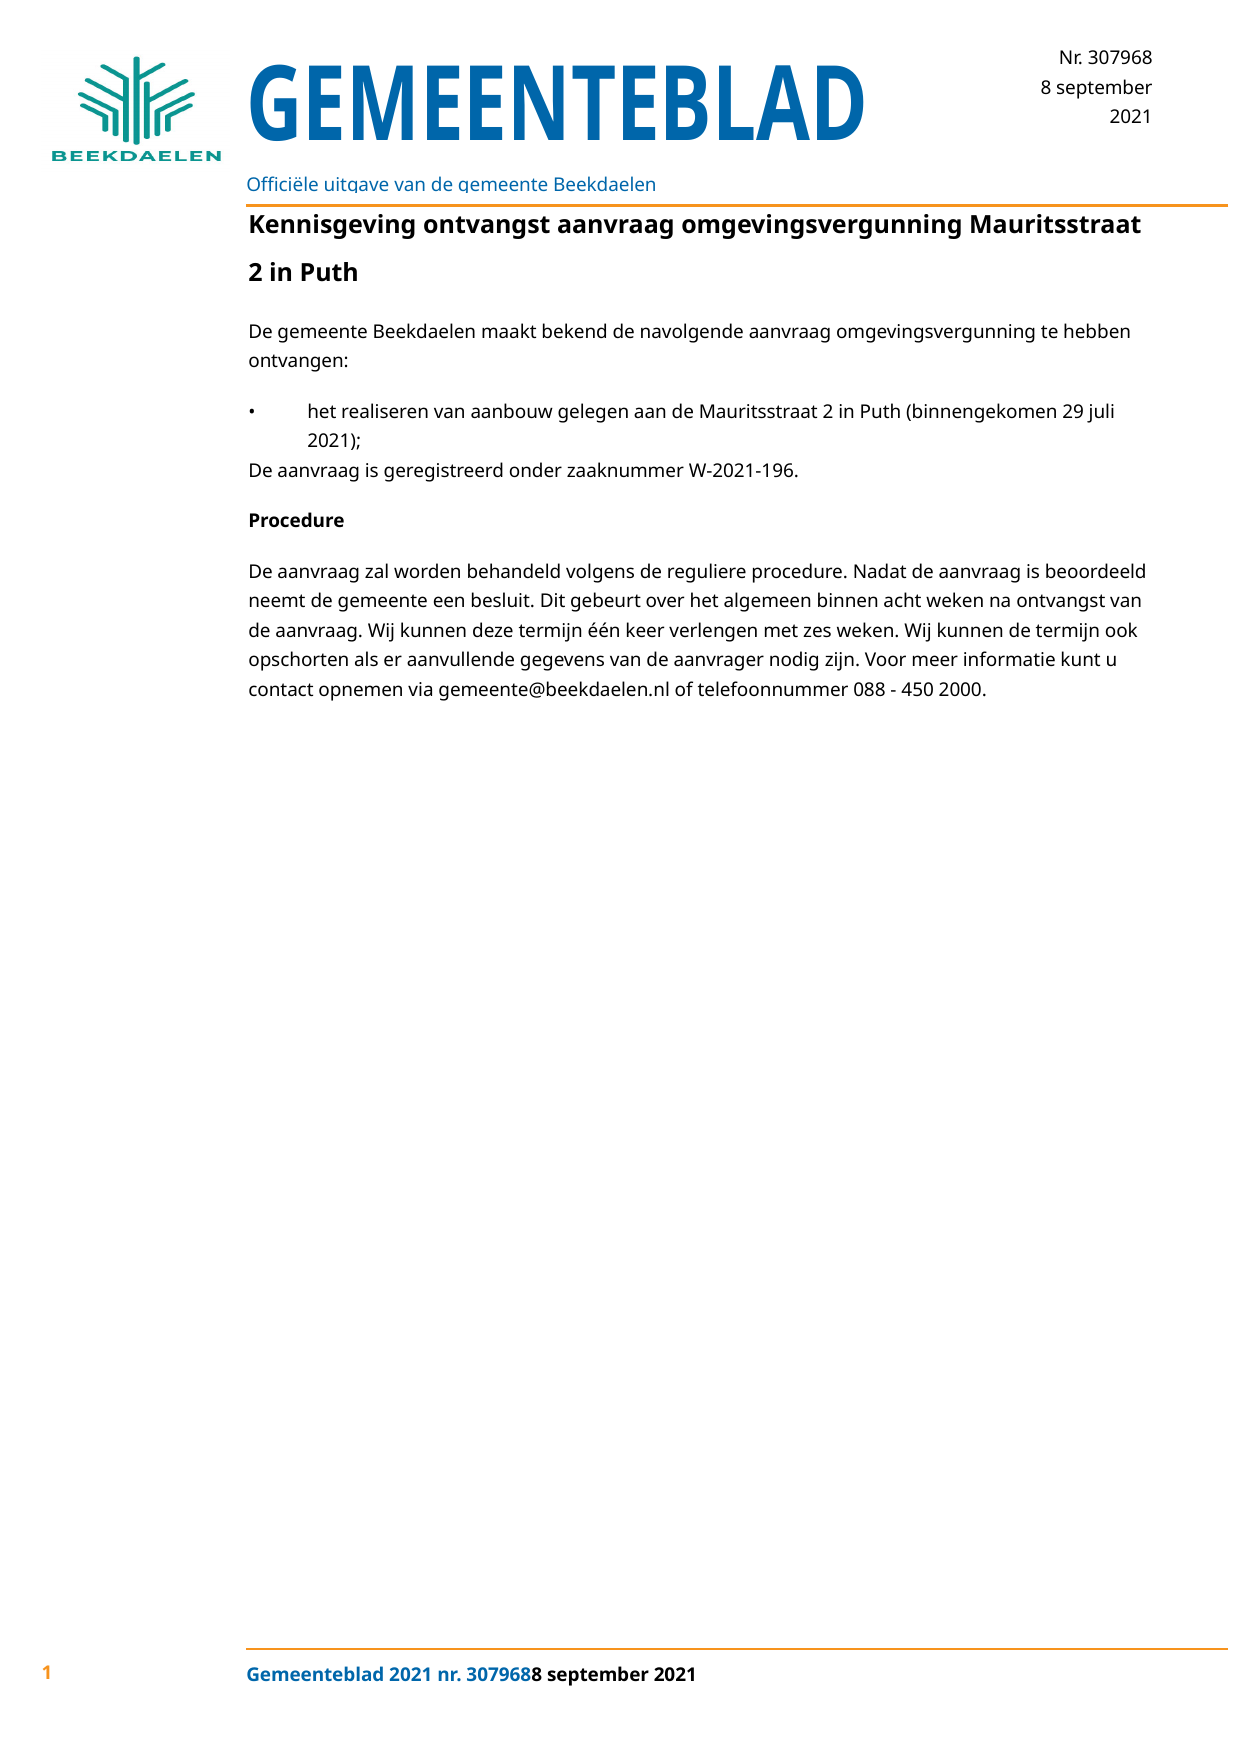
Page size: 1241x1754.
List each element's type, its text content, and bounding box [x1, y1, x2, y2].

text De aanvraag zal worden behandeld volgens de reguliere procedure. Nadat de aanvraag is beoordeeld neemt de gemeente een besluit. Dit gebeurt over het algemeen binnen acht weken na ontvangst van de aanvraag. Wij kunnen deze termijn één keer verlengen met zes weken. Wij kunnen de termijn ook opschorten als er aanvullende gegevens van de aanvrager nodig zijn. Voor meer informatie kunt u contact opnemen via gemeente@beekdaelen.nl of telefoonnummer 088 - 450 2000. [248, 558, 1152, 702]
text Kennisgeving ontvangst aanvraag omgevingsvergunning Mauritsstraat 2 in Puth [248, 207, 1152, 288]
picture [41, 47, 231, 172]
list het realiseren van aanbouw gelegen aan de Mauritsstraat 2 in Puth (binnengekomen 29 juli 2021); [248, 398, 1152, 453]
text Procedure [248, 507, 1152, 533]
text De gemeente Beekdaelen maakt bekend de navolgende aanvraag omgevingsvergunning te hebben ontvangen: [248, 318, 1152, 373]
text De aanvraag is geregistreerd onder zaaknummer W-2021-196. [248, 457, 1152, 483]
